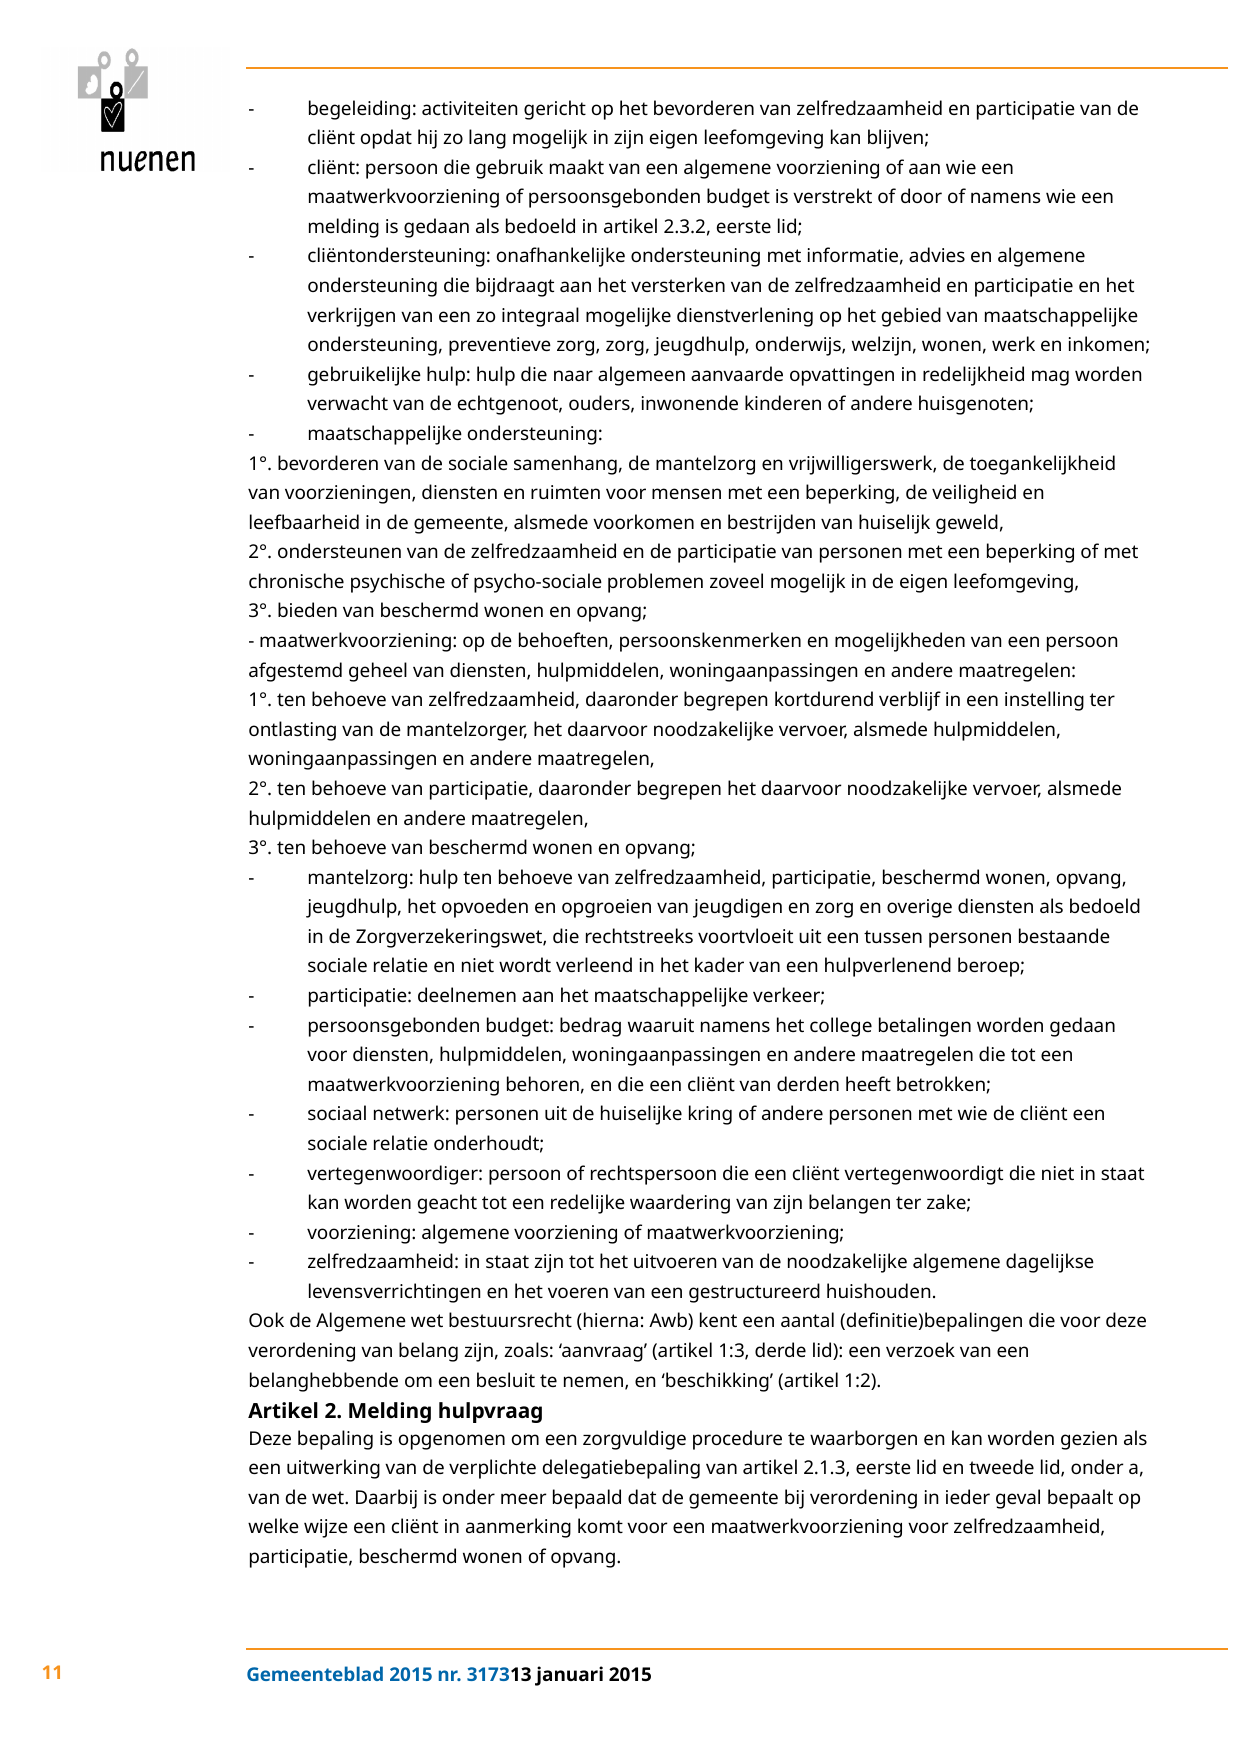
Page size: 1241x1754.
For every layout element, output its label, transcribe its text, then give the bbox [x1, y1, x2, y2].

list voorziening: algemene voorziening of maatwerkvoorziening; [248, 1219, 1152, 1245]
list gebruikelijke hulp: hulp die naar algemeen aanvaarde opvattingen in redelijkheid mag worden verwacht van de echtgenoot, ouders, inwonende kinderen of andere huisgenoten; [248, 361, 1152, 416]
list cliënt: persoon die gebruik maakt van een algemene voorziening of aan wie een maatwerkvoorziening of persoonsgebonden budget is verstrekt of door of namens wie een melding is gedaan als bedoeld in artikel 2.3.2, eerste lid; [248, 154, 1152, 239]
text 2°. ten behoeve van participatie, daaronder begrepen het daarvoor noodzakelijke vervoer, alsmede hulpmiddelen en andere maatregelen, [248, 775, 1152, 831]
text 3°. bieden van beschermd wonen en opvang; [248, 598, 1152, 623]
picture [41, 47, 231, 172]
text - maatwerkvoorziening: op de behoeften, persoonskenmerken en mogelijkheden van een persoon afgestemd geheel van diensten, hulpmiddelen, woningaanpassingen en andere maatregelen: [248, 627, 1152, 683]
text Deze bepaling is opgenomen om een zorgvuldige procedure te waarborgen en kan worden gezien als een uitwerking van de verplichte delegatiebepaling van artikel 2.1.3, eerste lid en tweede lid, onder a, van de wet. Daarbij is onder meer bepaald dat de gemeente bij verordening in ieder geval bepaalt op welke wijze een cliënt in aanmerking komt voor een maatwerkvoorziening voor zelfredzaamheid, participatie, beschermd wonen of opvang. [248, 1425, 1152, 1569]
list mantelzorg: hulp ten behoeve van zelfredzaamheid, participatie, beschermd wonen, opvang, jeugdhulp, het opvoeden en opgroeien van jeugdigen en zorg en overige diensten als bedoeld in de Zorgverzekeringswet, die rechtstreeks voortvloeit uit een tussen personen bestaande sociale relatie en niet wordt verleend in het kader van een hulpverlenend beroep; [248, 864, 1152, 978]
list maatschappelijke ondersteuning: [248, 420, 1152, 446]
text 2°. ondersteunen van de zelfredzaamheid en de participatie van personen met een beperking of met chronische psychische of psycho-sociale problemen zoveel mogelijk in de eigen leefomgeving, [248, 538, 1152, 594]
list vertegenwoordiger: persoon of rechtspersoon die een cliënt vertegenwoordigt die niet in staat kan worden geacht tot een redelijke waardering van zijn belangen ter zake; [248, 1160, 1152, 1215]
text Artikel 2. Melding hulpvraag [248, 1396, 1152, 1425]
text 1°. bevorderen van de sociale samenhang, de mantelzorg en vrijwilligerswerk, de toegankelijkheid van voorzieningen, diensten en ruimten voor mensen met een beperking, de veiligheid en leefbaarheid in de gemeente, alsmede voorkomen en bestrijden van huiselijk geweld, [248, 450, 1152, 535]
text Ook de Algemene wet bestuursrecht (hierna: Awb) kent een aantal (definitie)bepalingen die voor deze verordening van belang zijn, zoals: ‘aanvraag’ (artikel 1:3, derde lid): een verzoek van een belanghebbende om een besluit te nemen, en ‘beschikking’ (artikel 1:2). [248, 1308, 1152, 1393]
list persoonsgebonden budget: bedrag waaruit namens het college betalingen worden gedaan voor diensten, hulpmiddelen, woningaanpassingen en andere maatregelen die tot een maatwerkvoorziening behoren, en die een cliënt van derden heeft betrokken; [248, 1012, 1152, 1097]
list participatie: deelnemen aan het maatschappelijke verkeer; [248, 982, 1152, 1008]
list zelfredzaamheid: in staat zijn tot het uitvoeren van de noodzakelijke algemene dagelijkse levensverrichtingen en het voeren van een gestructureerd huishouden. [248, 1248, 1152, 1304]
list sociaal netwerk: personen uit de huiselijke kring of andere personen met wie de cliënt een sociale relatie onderhoudt; [248, 1101, 1152, 1156]
list cliëntondersteuning: onafhankelijke ondersteuning met informatie, advies en algemene ondersteuning die bijdraagt aan het versterken van de zelfredzaamheid en participatie en het verkrijgen van een zo integraal mogelijke dienstverlening op het gebied van maatschappelijke ondersteuning, preventieve zorg, zorg, jeugdhulp, onderwijs, welzijn, wonen, werk en inkomen; [248, 243, 1152, 357]
list begeleiding: activiteiten gericht op het bevorderen van zelfredzaamheid en participatie van de cliënt opdat hij zo lang mogelijk in zijn eigen leefomgeving kan blijven; [248, 95, 1152, 150]
text 3°. ten behoeve van beschermd wonen en opvang; [248, 834, 1152, 860]
text 1°. ten behoeve van zelfredzaamheid, daaronder begrepen kortdurend verblijf in een instelling ter ontlasting van de mantelzorger, het daarvoor noodzakelijke vervoer, alsmede hulpmiddelen, woningaanpassingen en andere maatregelen, [248, 686, 1152, 771]
